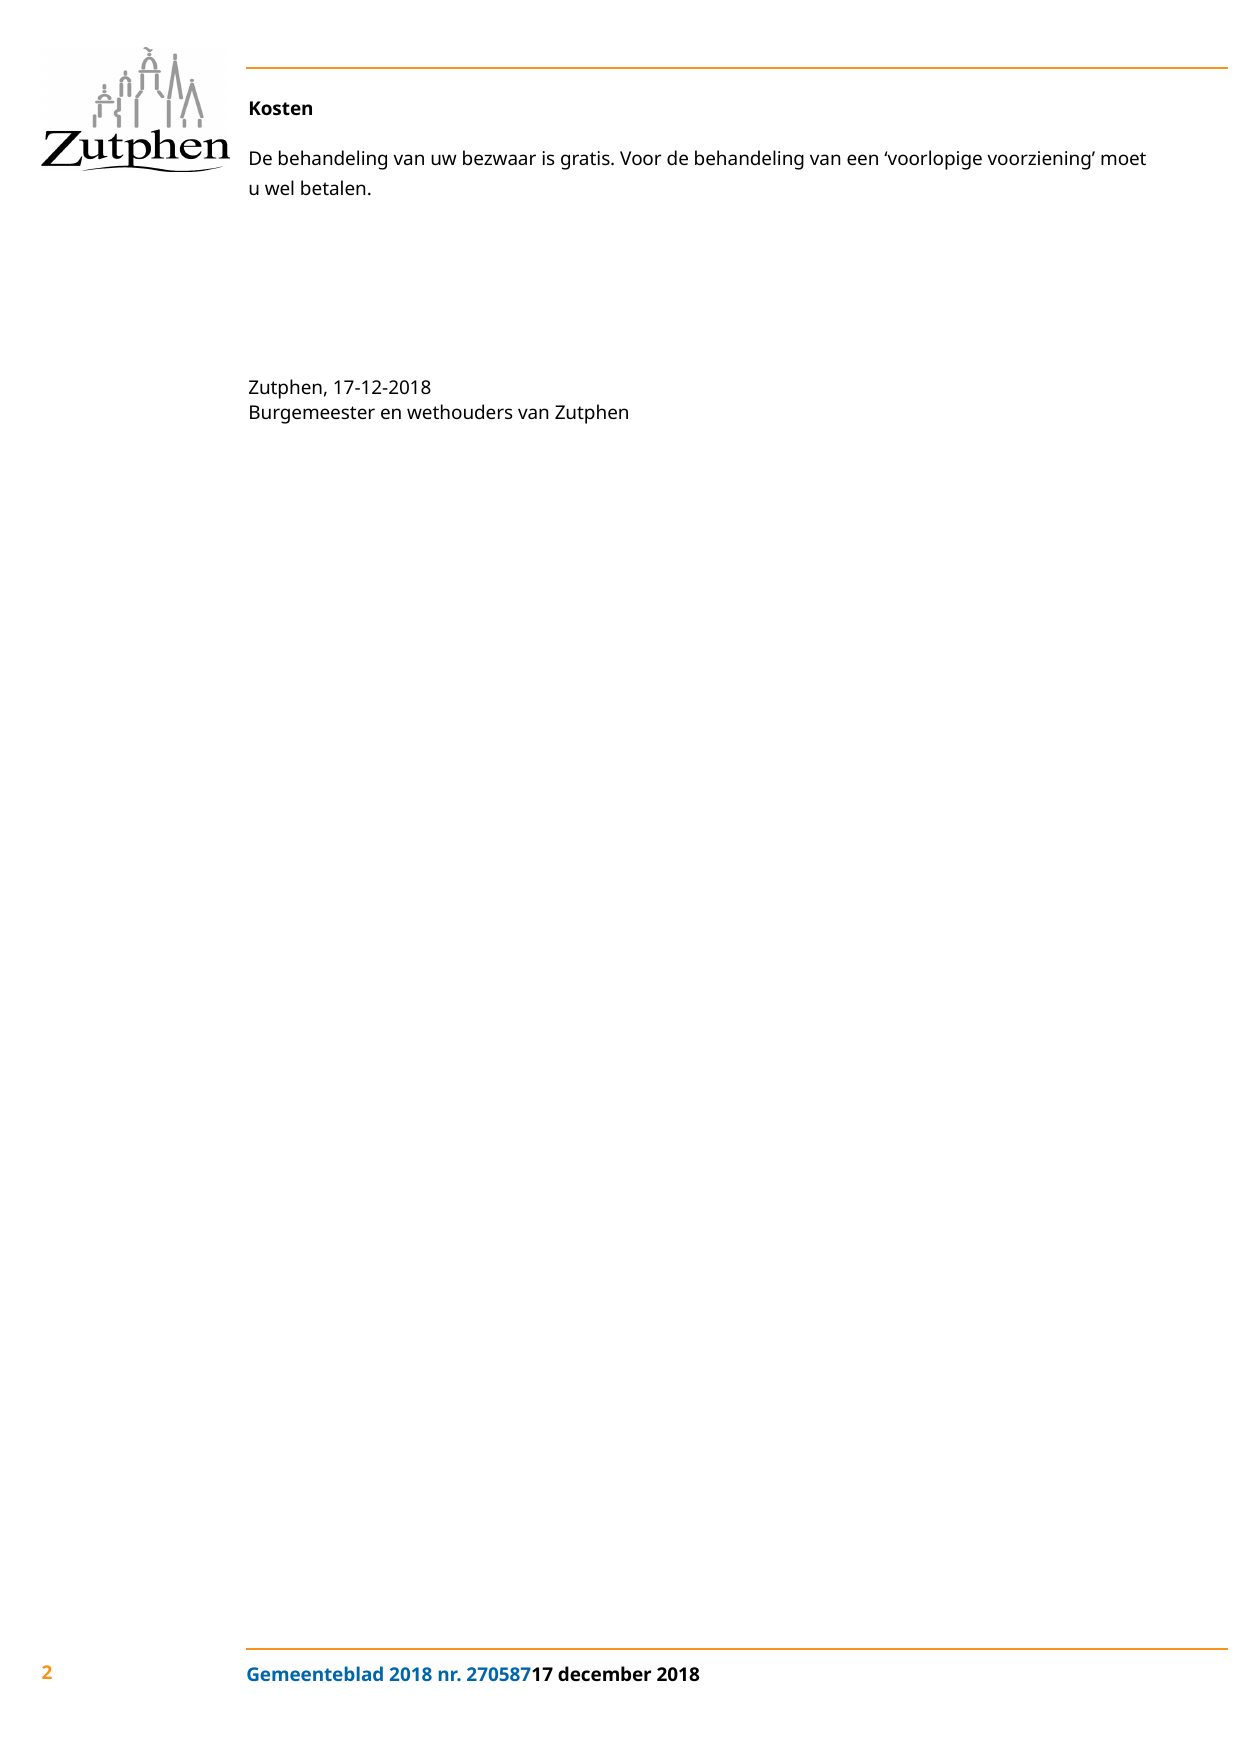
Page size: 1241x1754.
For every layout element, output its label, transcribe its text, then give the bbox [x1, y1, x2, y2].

picture [41, 47, 231, 172]
text Zutphen, 17-12-2018 [248, 374, 1152, 399]
text Burgemeester en wethouders van Zutphen [248, 399, 1152, 425]
text De behandeling van uw bezwaar is gratis. Voor de behandeling van een ‘voorlopige voorziening’ moet u wel betalen. [248, 145, 1152, 201]
text Kosten [248, 95, 1152, 121]
